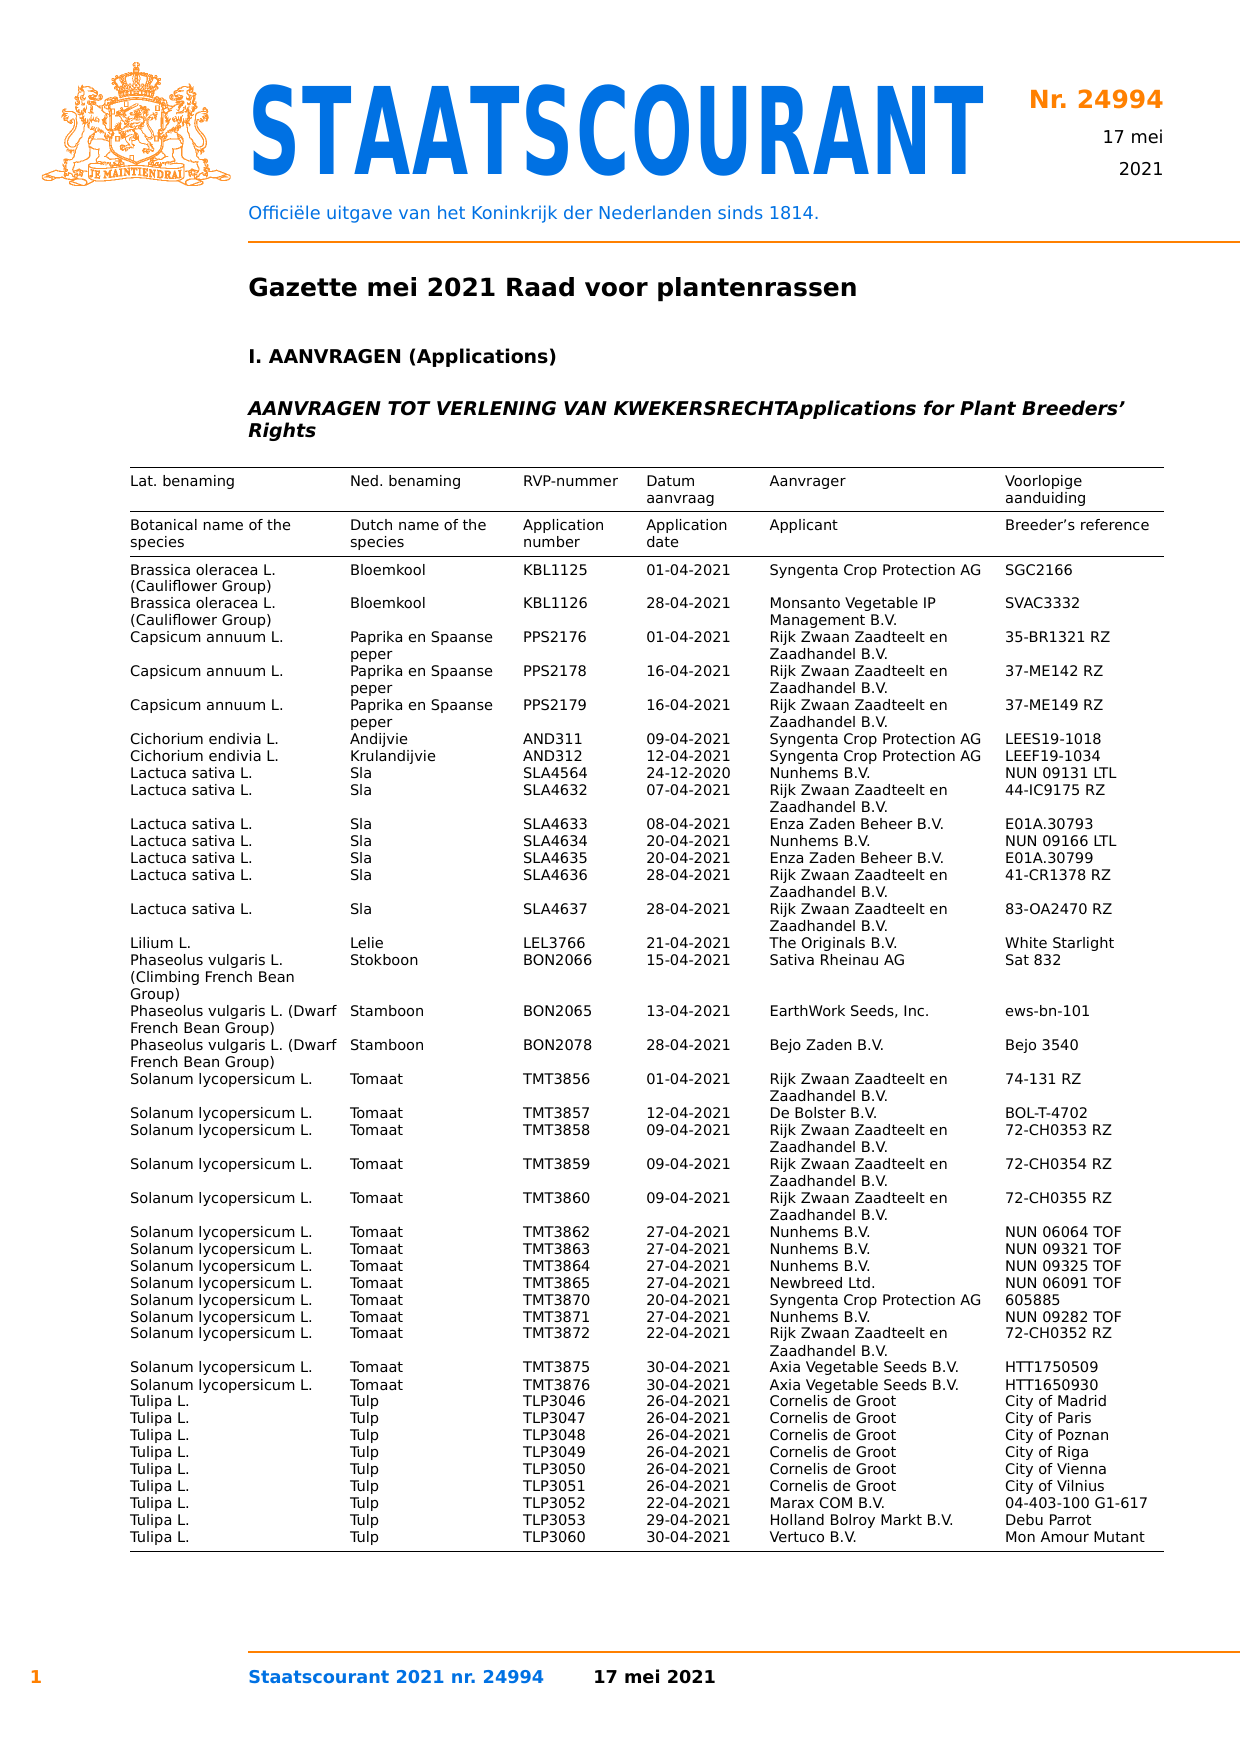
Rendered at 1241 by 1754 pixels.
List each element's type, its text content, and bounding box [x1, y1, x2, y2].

table_cell Capsicum annuum L. [130, 629, 344, 663]
table_cell Krulandijvie [344, 748, 517, 765]
table_cell Lactuca sativa L. [130, 850, 344, 867]
table_cell Lactuca sativa L. [130, 816, 344, 833]
table_cell 83-OA2470 RZ [999, 901, 1163, 935]
table_cell TLP3051 [517, 1478, 640, 1495]
table_cell SLA4636 [517, 867, 640, 901]
table_cell SLA4633 [517, 816, 640, 833]
table_cell Tomaat [344, 1105, 517, 1122]
table_cell BOL-T-4702 [999, 1105, 1163, 1122]
table_cell Bejo Zaden B.V. [763, 1037, 999, 1071]
table_cell 22-04-2021 [640, 1325, 763, 1359]
table_cell Sla [344, 816, 517, 833]
table_cell Rijk Zwaan Zaadteelt en Zaadhandel B.V. [763, 1190, 999, 1223]
table_cell Tulipa L. [130, 1495, 344, 1512]
table_cell 41-CR1378 RZ [999, 867, 1163, 901]
table_cell TLP3049 [517, 1444, 640, 1461]
table_header Aanvrager [763, 468, 999, 511]
table_cell SLA4635 [517, 850, 640, 867]
table_cell Sativa Rheinau AG [763, 952, 999, 1003]
table_cell Solanum lycopersicum L. [130, 1224, 344, 1241]
table_cell Stamboon [344, 1003, 517, 1037]
table_cell Tomaat [344, 1376, 517, 1393]
table_cell TMT3863 [517, 1241, 640, 1257]
table_cell 2021 [998, 153, 1240, 203]
table_cell BON2066 [517, 952, 640, 1003]
table_cell Cornelis de Groot [763, 1444, 999, 1461]
table_cell Tulp [344, 1410, 517, 1427]
table_header Voorlopige aanduiding [999, 468, 1163, 511]
table_cell TMT3856 [517, 1071, 640, 1105]
table_cell White Starlight [999, 935, 1163, 952]
table_cell The Originals B.V. [763, 935, 999, 952]
table_cell 28-04-2021 [640, 595, 763, 629]
table_cell 35-BR1321 RZ [999, 629, 1163, 663]
table_cell Rijk Zwaan Zaadteelt en Zaadhandel B.V. [763, 782, 999, 816]
table_cell Phaseolus vulgaris L. (Dwarf French Bean Group) [130, 1037, 344, 1071]
table_cell Application date [640, 512, 763, 556]
table_header Ned. benaming [344, 468, 517, 511]
table_cell Marax COM B.V. [763, 1495, 999, 1512]
table_cell NUN 09325 TOF [999, 1258, 1163, 1274]
table_cell Vertuco B.V. [763, 1529, 999, 1551]
table_cell Cornelis de Groot [763, 1461, 999, 1478]
table_cell NUN 09131 LTL [999, 765, 1163, 782]
table_header STAATSCOURANT [248, 62, 998, 203]
table_cell TMT3876 [517, 1376, 640, 1393]
table_cell 09-04-2021 [640, 1190, 763, 1223]
table_cell Sla [344, 782, 517, 816]
table_cell Rijk Zwaan Zaadteelt en Zaadhandel B.V. [763, 901, 999, 935]
table_cell 09-04-2021 [640, 1122, 763, 1156]
table_cell 27-04-2021 [640, 1224, 763, 1241]
table_cell 26-04-2021 [640, 1393, 763, 1410]
table_cell 28-04-2021 [640, 1037, 763, 1071]
table_cell Sla [344, 833, 517, 850]
table_cell City of Vilnius [999, 1478, 1163, 1495]
table_cell 24-12-2020 [640, 765, 763, 782]
table_cell Tomaat [344, 1241, 517, 1257]
table_cell Nunhems B.V. [763, 833, 999, 850]
table_cell Lactuca sativa L. [130, 765, 344, 782]
table_cell Cornelis de Groot [763, 1478, 999, 1495]
table_cell Rijk Zwaan Zaadteelt en Zaadhandel B.V. [763, 1156, 999, 1189]
subtitle Gazette mei 2021 Raad voor plantenrassen [248, 273, 1163, 302]
table_cell Dutch name of the species [344, 512, 517, 556]
table_cell 26-04-2021 [640, 1427, 763, 1444]
table_cell NUN 09282 TOF [999, 1309, 1163, 1325]
table_cell Tomaat [344, 1275, 517, 1291]
table_cell Tulipa L. [130, 1478, 344, 1495]
table_cell TMT3862 [517, 1224, 640, 1241]
subtitle I. AANVRAGEN (Applications) [248, 346, 1163, 368]
table_cell Nunhems B.V. [763, 1241, 999, 1257]
table_cell Tomaat [344, 1224, 517, 1241]
table_cell NUN 09166 LTL [999, 833, 1163, 850]
table_cell Tulipa L. [130, 1444, 344, 1461]
table_cell Tulp [344, 1495, 517, 1512]
table_cell Solanum lycopersicum L. [130, 1190, 344, 1223]
table_cell E01A.30793 [999, 816, 1163, 833]
table_cell 01-04-2021 [640, 1071, 763, 1105]
table_cell Capsicum annuum L. [130, 663, 344, 697]
table_cell Officiële uitgave van het Koninkrijk der Nederlanden sinds 1814. [248, 203, 1240, 241]
table_cell ews-bn-101 [999, 1003, 1163, 1037]
table_cell Application number [517, 512, 640, 556]
table_cell 20-04-2021 [640, 1291, 763, 1308]
table_cell Lactuca sativa L. [130, 782, 344, 816]
table_cell 30-04-2021 [640, 1529, 763, 1551]
table_cell 12-04-2021 [640, 1105, 763, 1122]
table_cell Monsanto Vegetable IP Management B.V. [763, 595, 999, 629]
table_cell Syngenta Crop Protection AG [763, 748, 999, 765]
table_cell AND311 [517, 731, 640, 748]
table_cell Tulp [344, 1512, 517, 1529]
table_cell BON2065 [517, 1003, 640, 1037]
table_cell 16-04-2021 [640, 697, 763, 731]
table_cell 27-04-2021 [640, 1258, 763, 1274]
table_cell PPS2176 [517, 629, 640, 663]
table_cell Tomaat [344, 1325, 517, 1359]
table_cell PPS2179 [517, 697, 640, 731]
table_cell E01A.30799 [999, 850, 1163, 867]
table_cell TLP3060 [517, 1529, 640, 1551]
table_cell Tulp [344, 1478, 517, 1495]
table_cell City of Paris [999, 1410, 1163, 1427]
picture [41, 62, 231, 186]
table_cell Nunhems B.V. [763, 1309, 999, 1325]
table_cell 44-IC9175 RZ [999, 782, 1163, 816]
table_header Nr. 24994 [998, 62, 1240, 121]
table_cell TLP3047 [517, 1410, 640, 1427]
table_cell Rijk Zwaan Zaadteelt en Zaadhandel B.V. [763, 629, 999, 663]
table_cell 09-04-2021 [640, 731, 763, 748]
table_cell Syngenta Crop Protection AG [763, 557, 999, 595]
table_cell Enza Zaden Beheer B.V. [763, 850, 999, 867]
table_cell 20-04-2021 [640, 833, 763, 850]
table_cell Phaseolus vulgaris L. (Dwarf French Bean Group) [130, 1003, 344, 1037]
table_cell 37-ME142 RZ [999, 663, 1163, 697]
table_cell Solanum lycopersicum L. [130, 1258, 344, 1274]
table_cell Tulipa L. [130, 1393, 344, 1410]
table_cell 26-04-2021 [640, 1444, 763, 1461]
table_cell TMT3872 [517, 1325, 640, 1359]
table_cell 12-04-2021 [640, 748, 763, 765]
table_cell Debu Parrot [999, 1512, 1163, 1529]
table_cell SGC2166 [999, 557, 1163, 595]
table_cell LEES19-1018 [999, 731, 1163, 748]
table_cell 07-04-2021 [640, 782, 763, 816]
table_cell Sla [344, 850, 517, 867]
table_cell Cornelis de Groot [763, 1393, 999, 1410]
table_header Datum aanvraag [640, 468, 763, 511]
table_cell Cornelis de Groot [763, 1410, 999, 1427]
table_cell KBL1125 [517, 557, 640, 595]
table_cell 09-04-2021 [640, 1156, 763, 1189]
table_cell Tulp [344, 1444, 517, 1461]
table_cell Rijk Zwaan Zaadteelt en Zaadhandel B.V. [763, 697, 999, 731]
table_cell 26-04-2021 [640, 1478, 763, 1495]
table_cell NUN 06091 TOF [999, 1275, 1163, 1291]
table_cell TMT3857 [517, 1105, 640, 1122]
subtitle AANVRAGEN TOT VERLENING VAN KWEKERSRECHTApplications for Plant Breeders’ Rights [248, 398, 1163, 442]
table_cell 20-04-2021 [640, 850, 763, 867]
table_cell Enza Zaden Beheer B.V. [763, 816, 999, 833]
table_cell 26-04-2021 [640, 1410, 763, 1427]
table_cell 27-04-2021 [640, 1275, 763, 1291]
table_cell 30-04-2021 [640, 1359, 763, 1376]
table_cell 72-CH0353 RZ [999, 1122, 1163, 1156]
table_cell Tomaat [344, 1071, 517, 1105]
table_cell 27-04-2021 [640, 1241, 763, 1257]
table_cell Tulipa L. [130, 1529, 344, 1551]
table_cell TMT3860 [517, 1190, 640, 1223]
table_cell Tomaat [344, 1291, 517, 1308]
table_cell TMT3858 [517, 1122, 640, 1156]
table_cell 15-04-2021 [640, 952, 763, 1003]
table_cell 04-403-100 G1-617 [999, 1495, 1163, 1512]
table_cell Lelie [344, 935, 517, 952]
table_cell TMT3864 [517, 1258, 640, 1274]
table_cell TLP3053 [517, 1512, 640, 1529]
table_cell Solanum lycopersicum L. [130, 1376, 344, 1393]
table_cell AND312 [517, 748, 640, 765]
table_cell 16-04-2021 [640, 663, 763, 697]
table_cell City of Poznan [999, 1427, 1163, 1444]
table_cell TMT3865 [517, 1275, 640, 1291]
table_cell Tomaat [344, 1258, 517, 1274]
table_cell 01-04-2021 [640, 557, 763, 595]
table_cell 17 mei [998, 121, 1240, 153]
table_cell Brassica oleracea L. (Cauliflower Group) [130, 557, 344, 595]
table_cell LEEF19-1034 [999, 748, 1163, 765]
table_cell Axia Vegetable Seeds B.V. [763, 1376, 999, 1393]
table_cell SLA4637 [517, 901, 640, 935]
table_cell SLA4632 [517, 782, 640, 816]
table_cell Bejo 3540 [999, 1037, 1163, 1071]
table_cell Lactuca sativa L. [130, 901, 344, 935]
table_cell Phaseolus vulgaris L. (Climbing French Bean Group) [130, 952, 344, 1003]
table_cell De Bolster B.V. [763, 1105, 999, 1122]
table_cell Tulp [344, 1427, 517, 1444]
table_cell Syngenta Crop Protection AG [763, 1291, 999, 1308]
table_cell Solanum lycopersicum L. [130, 1156, 344, 1189]
table_cell Tomaat [344, 1190, 517, 1223]
table_cell Rijk Zwaan Zaadteelt en Zaadhandel B.V. [763, 867, 999, 901]
table_cell Solanum lycopersicum L. [130, 1241, 344, 1257]
table_cell City of Madrid [999, 1393, 1163, 1410]
table_cell 01-04-2021 [640, 629, 763, 663]
table_cell TMT3870 [517, 1291, 640, 1308]
table_cell Rijk Zwaan Zaadteelt en Zaadhandel B.V. [763, 1325, 999, 1359]
table_cell 72-CH0352 RZ [999, 1325, 1163, 1359]
table_cell City of Vienna [999, 1461, 1163, 1478]
table_cell Syngenta Crop Protection AG [763, 731, 999, 748]
table_cell HTT1650930 [999, 1376, 1163, 1393]
table_cell HTT1750509 [999, 1359, 1163, 1376]
table_cell Bloemkool [344, 557, 517, 595]
table_cell Stamboon [344, 1037, 517, 1071]
table_cell 37-ME149 RZ [999, 697, 1163, 731]
table_cell Solanum lycopersicum L. [130, 1071, 344, 1105]
table_cell Solanum lycopersicum L. [130, 1309, 344, 1325]
table_cell Andijvie [344, 731, 517, 748]
table_cell KBL1126 [517, 595, 640, 629]
table_cell Stokboon [344, 952, 517, 1003]
table_cell TMT3859 [517, 1156, 640, 1189]
table_cell Cornelis de Groot [763, 1427, 999, 1444]
table_cell Solanum lycopersicum L. [130, 1122, 344, 1156]
table_cell 28-04-2021 [640, 901, 763, 935]
table_header Lat. benaming [130, 468, 344, 511]
table_cell TLP3046 [517, 1393, 640, 1410]
table_cell Tulp [344, 1393, 517, 1410]
table_cell Tulp [344, 1529, 517, 1551]
table_header [25, 62, 248, 241]
table_cell Tomaat [344, 1156, 517, 1189]
table_cell Tulp [344, 1461, 517, 1478]
table_cell Sla [344, 867, 517, 901]
table_cell EarthWork Seeds, Inc. [763, 1003, 999, 1037]
table_cell TLP3050 [517, 1461, 640, 1478]
table_cell Paprika en Spaanse peper [344, 663, 517, 697]
table_cell 27-04-2021 [640, 1309, 763, 1325]
table_cell 28-04-2021 [640, 867, 763, 901]
table_cell 72-CH0355 RZ [999, 1190, 1163, 1223]
table_cell SVAC3332 [999, 595, 1163, 629]
table_cell Sat 832 [999, 952, 1163, 1003]
table_cell Lactuca sativa L. [130, 833, 344, 850]
table_cell Tulipa L. [130, 1410, 344, 1427]
table_cell Solanum lycopersicum L. [130, 1275, 344, 1291]
table_cell 22-04-2021 [640, 1495, 763, 1512]
table_cell City of Riga [999, 1444, 1163, 1461]
table_cell TMT3871 [517, 1309, 640, 1325]
table_cell TLP3048 [517, 1427, 640, 1444]
table_cell Botanical name of the species [130, 512, 344, 556]
table_cell LEL3766 [517, 935, 640, 952]
table_cell NUN 09321 TOF [999, 1241, 1163, 1257]
table_cell 08-04-2021 [640, 816, 763, 833]
table_cell Rijk Zwaan Zaadteelt en Zaadhandel B.V. [763, 1071, 999, 1105]
table_cell 26-04-2021 [640, 1461, 763, 1478]
table_cell 29-04-2021 [640, 1512, 763, 1529]
table_cell Rijk Zwaan Zaadteelt en Zaadhandel B.V. [763, 1122, 999, 1156]
table_cell Tomaat [344, 1359, 517, 1376]
table_cell Mon Amour Mutant [999, 1529, 1163, 1551]
table_cell Rijk Zwaan Zaadteelt en Zaadhandel B.V. [763, 663, 999, 697]
table_cell Paprika en Spaanse peper [344, 697, 517, 731]
table_cell Nunhems B.V. [763, 1258, 999, 1274]
table_cell Tulipa L. [130, 1461, 344, 1478]
table_cell 30-04-2021 [640, 1376, 763, 1393]
table_cell Lactuca sativa L. [130, 867, 344, 901]
table_cell Capsicum annuum L. [130, 697, 344, 731]
table_cell Solanum lycopersicum L. [130, 1359, 344, 1376]
table_cell Sla [344, 901, 517, 935]
table_cell 72-CH0354 RZ [999, 1156, 1163, 1189]
table_cell Tomaat [344, 1122, 517, 1156]
table_cell Lilium L. [130, 935, 344, 952]
table_cell Tulipa L. [130, 1512, 344, 1529]
table_cell Nunhems B.V. [763, 1224, 999, 1241]
table_cell Tulipa L. [130, 1427, 344, 1444]
table_cell Bloemkool [344, 595, 517, 629]
table_header RVP-nummer [517, 468, 640, 511]
table_cell PPS2178 [517, 663, 640, 697]
table_cell TMT3875 [517, 1359, 640, 1376]
table_cell Cichorium endivia L. [130, 731, 344, 748]
table_cell BON2078 [517, 1037, 640, 1071]
table_cell Sla [344, 765, 517, 782]
table_cell Applicant [763, 512, 999, 556]
table_cell Solanum lycopersicum L. [130, 1291, 344, 1308]
table_cell Breeder’s reference [999, 512, 1163, 556]
table_cell Axia Vegetable Seeds B.V. [763, 1359, 999, 1376]
table_cell Tomaat [344, 1309, 517, 1325]
table_cell 74-131 RZ [999, 1071, 1163, 1105]
table_cell 21-04-2021 [640, 935, 763, 952]
table_cell NUN 06064 TOF [999, 1224, 1163, 1241]
table_cell Solanum lycopersicum L. [130, 1325, 344, 1359]
table_cell Nunhems B.V. [763, 765, 999, 782]
table_cell SLA4564 [517, 765, 640, 782]
table_cell Newbreed Ltd. [763, 1275, 999, 1291]
table_cell SLA4634 [517, 833, 640, 850]
table_cell 13-04-2021 [640, 1003, 763, 1037]
table_cell Holland Bolroy Markt B.V. [763, 1512, 999, 1529]
table_cell Cichorium endivia L. [130, 748, 344, 765]
table_cell TLP3052 [517, 1495, 640, 1512]
table_cell Solanum lycopersicum L. [130, 1105, 344, 1122]
table_cell Brassica oleracea L. (Cauliflower Group) [130, 595, 344, 629]
table_cell 605885 [999, 1291, 1163, 1308]
table_cell Paprika en Spaanse peper [344, 629, 517, 663]
